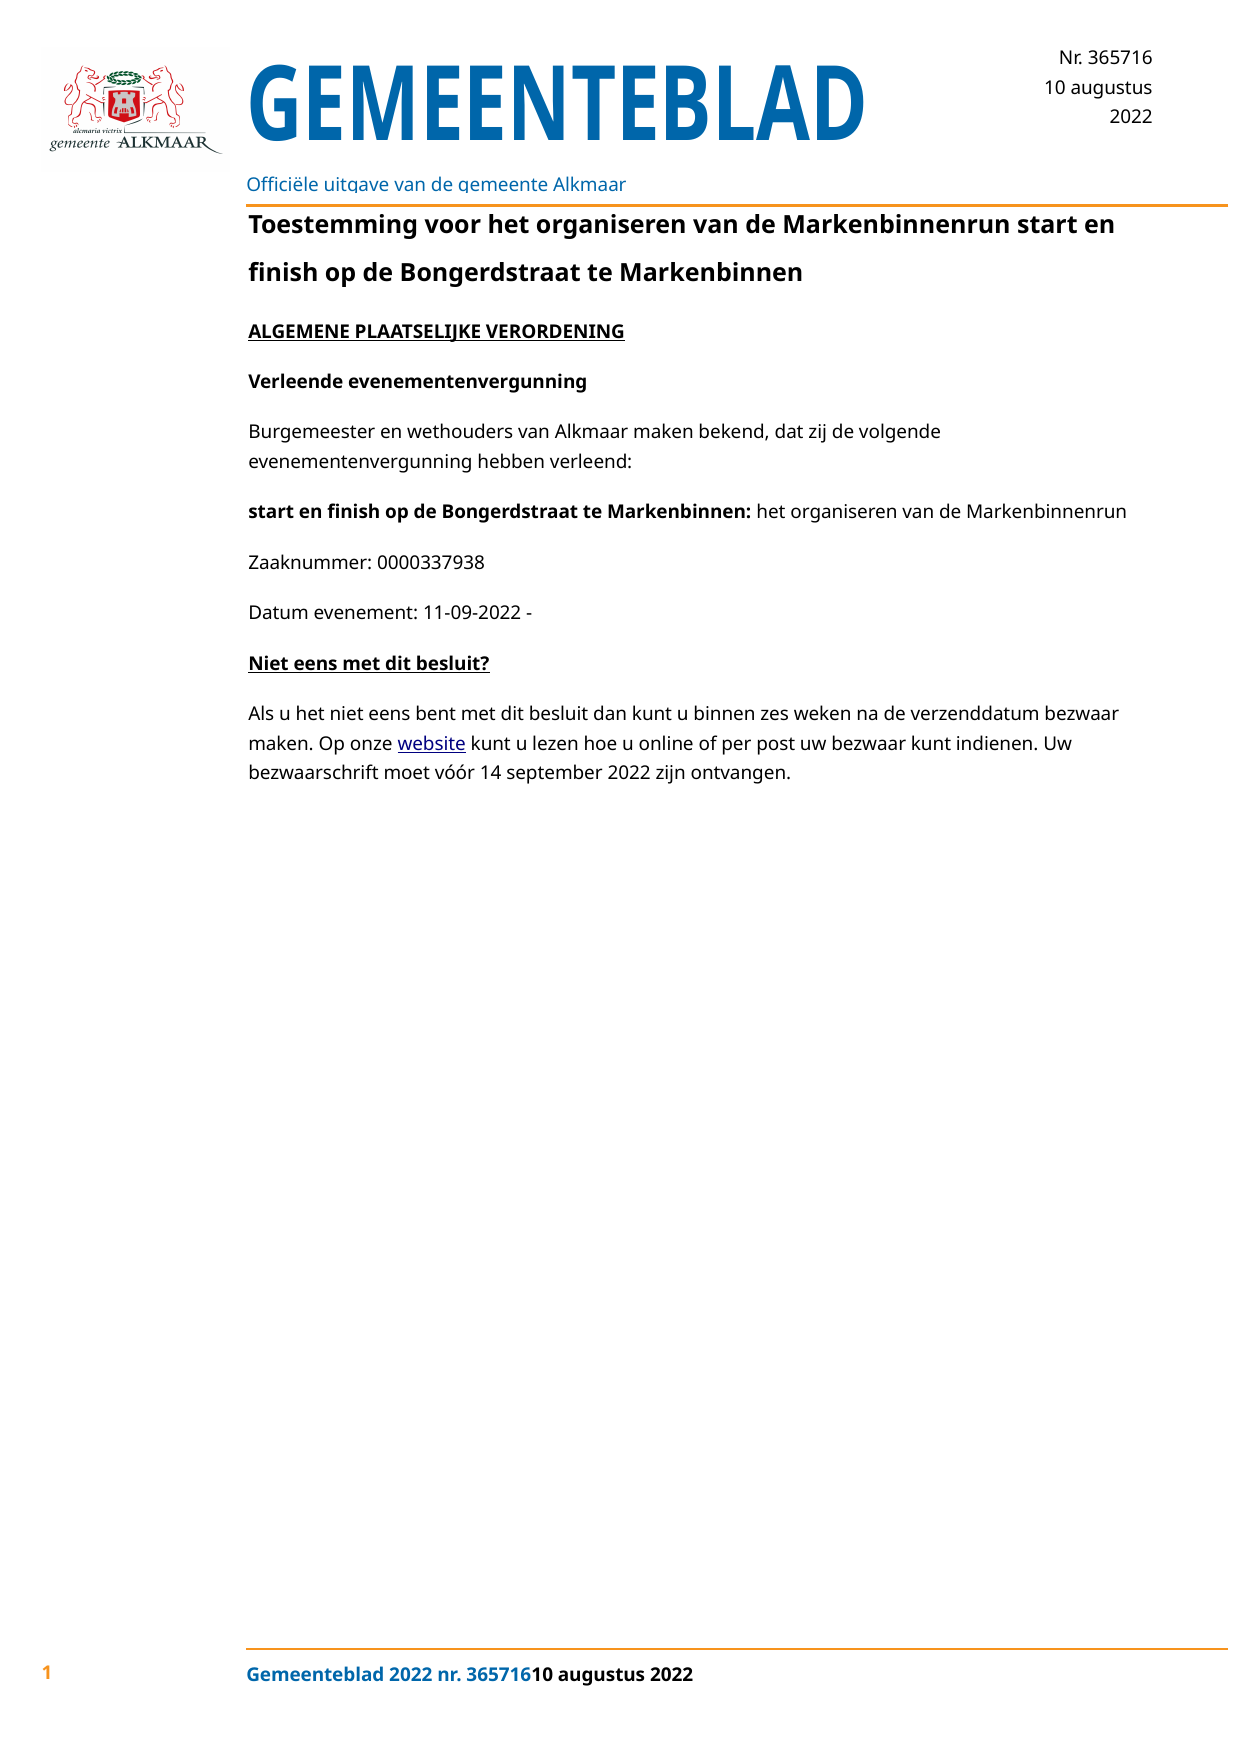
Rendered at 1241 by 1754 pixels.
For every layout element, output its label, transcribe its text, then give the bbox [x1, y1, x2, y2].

text Toestemming voor het organiseren van de Markenbinnenrun start en finish op de Bongerdstraat te Markenbinnen [248, 207, 1152, 288]
text start en finish op de Bongerdstraat te Markenbinnen: het organiseren van de Markenbinnenrun [248, 499, 1152, 524]
text Niet eens met dit besluit? [248, 650, 1152, 676]
text Zaaknummer: 0000337938 [248, 549, 1152, 575]
picture [41, 47, 231, 172]
text Verleende evenementenvergunning [248, 368, 1152, 394]
text Als u het niet eens bent met dit besluit dan kunt u binnen zes weken na de verzenddatum bezwaar maken. Op onze website kunt u lezen hoe u online of per post uw bezwaar kunt indienen. Uw bezwaarschrift moet vóór 14 september 2022 zijn ontvangen. [248, 700, 1152, 785]
text Datum evenement: 11-09-2022 - [248, 599, 1152, 625]
text ALGEMENE PLAATSELIJKE VERORDENING [248, 318, 1152, 344]
text Burgemeester en wethouders van Alkmaar maken bekend, dat zij de volgende evenementenvergunning hebben verleend: [248, 419, 1152, 474]
